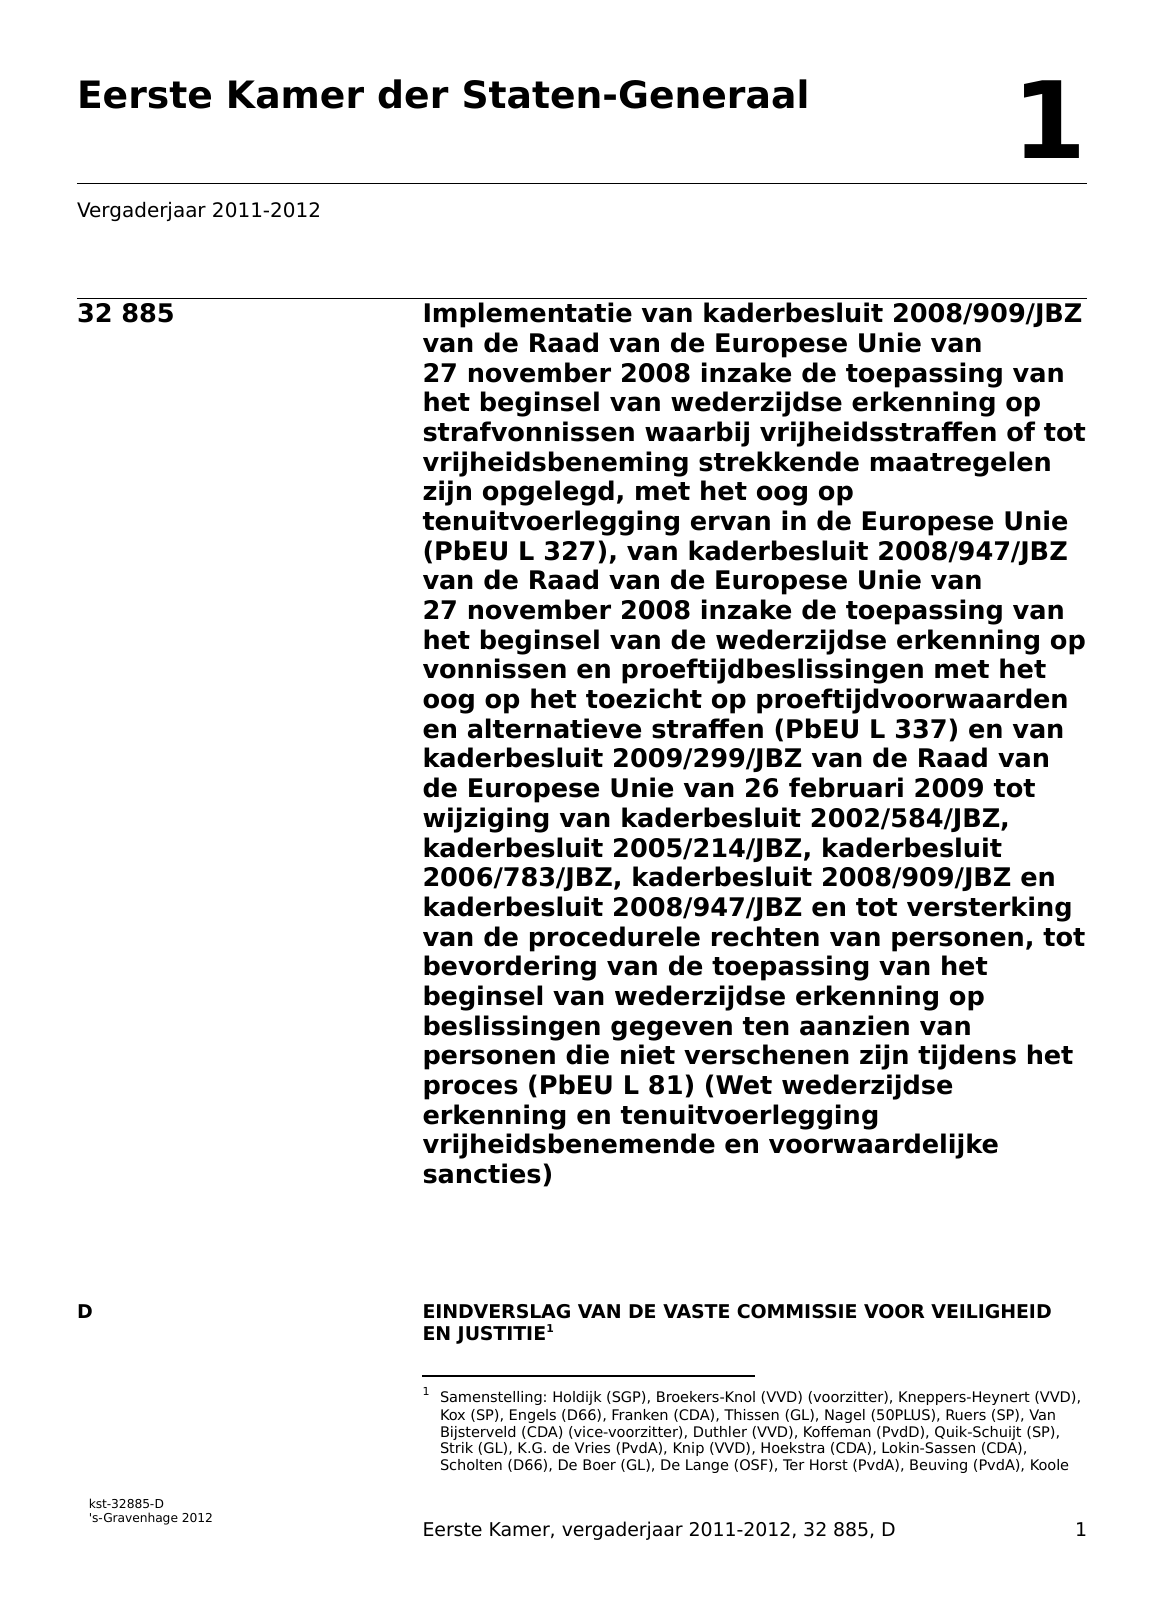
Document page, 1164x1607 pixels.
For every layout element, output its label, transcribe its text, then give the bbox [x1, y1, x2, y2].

subtitle 32 885 Implementatie van kaderbesluit 2008/909/JBZ van de Raad van de Europese Unie van 27 november 2008 inzake de toepassing van het beginsel van wederzijdse erkenning op strafvonnissen waarbij vrijheidsstraffen of tot vrijheidsbeneming strekkende maatregelen zijn opgelegd, met het oog op tenuitvoerlegging ervan in de Europese Unie (PbEU L 327), van kaderbesluit 2008/947/JBZ van de Raad van de Europese Unie van 27 november 2008 inzake de toepassing van het beginsel van de wederzijdse erkenning op vonnissen en proeftijdbeslissingen met het oog op het toezicht op proeftijdvoorwaarden en alternatieve straffen (PbEU L 337) en van kaderbesluit 2009/299/JBZ van de Raad van de Europese Unie van 26 februari 2009 tot wijziging van kaderbesluit 2002/584/JBZ, kaderbesluit 2005/214/JBZ, kaderbesluit 2006/783/JBZ, kaderbesluit 2008/909/JBZ en kaderbesluit 2008/947/JBZ en tot versterking van de procedurele rechten van personen, tot bevordering van de toepassing van het beginsel van wederzijdse erkenning op beslissingen gegeven ten aanzien van personen die niet verschenen zijn tijdens het proces (PbEU L 81) (Wet wederzijdse erkenning en tenuitvoerlegging vrijheidsbenemende en voorwaardelijke sancties) [77, 299, 1087, 1189]
table_header Eerste Kamer der Staten-Generaal [77, 59, 886, 183]
text 's-Gravenhage 2012 [88, 1511, 323, 1525]
text Samenstelling: Holdijk (SGP), Broekers-Knol (VVD) (voorzitter), Kneppers-Heynert (VVD), Kox (SP), Engels (D66), Franken (CDA), Thissen (GL), Nagel (50PLUS), Ruers (SP), Van Bijsterveld (CDA) (vice-voorzitter), Duthler (VVD), Koffeman (PvdD), Quik-Schuijt (SP), Strik (GL), K.G. de Vries (PvdA), Knip (VVD), Hoekstra (CDA), Lokin-Sassen (CDA), Scholten (D66), De Boer (GL), De Lange (OSF), Ter Horst (PvdA), Beuving (PvdA), Koole [422, 1385, 1087, 1474]
subtitle D EINDVERSLAG VAN DE VASTE COMMISSIE VOOR VEILIGHEID EN JUSTITIE [77, 1301, 1087, 1344]
table_header 1 [886, 59, 1087, 183]
table_cell Vergaderjaar 2011-2012 [77, 184, 1087, 298]
text kst-32885-D [88, 1497, 323, 1511]
